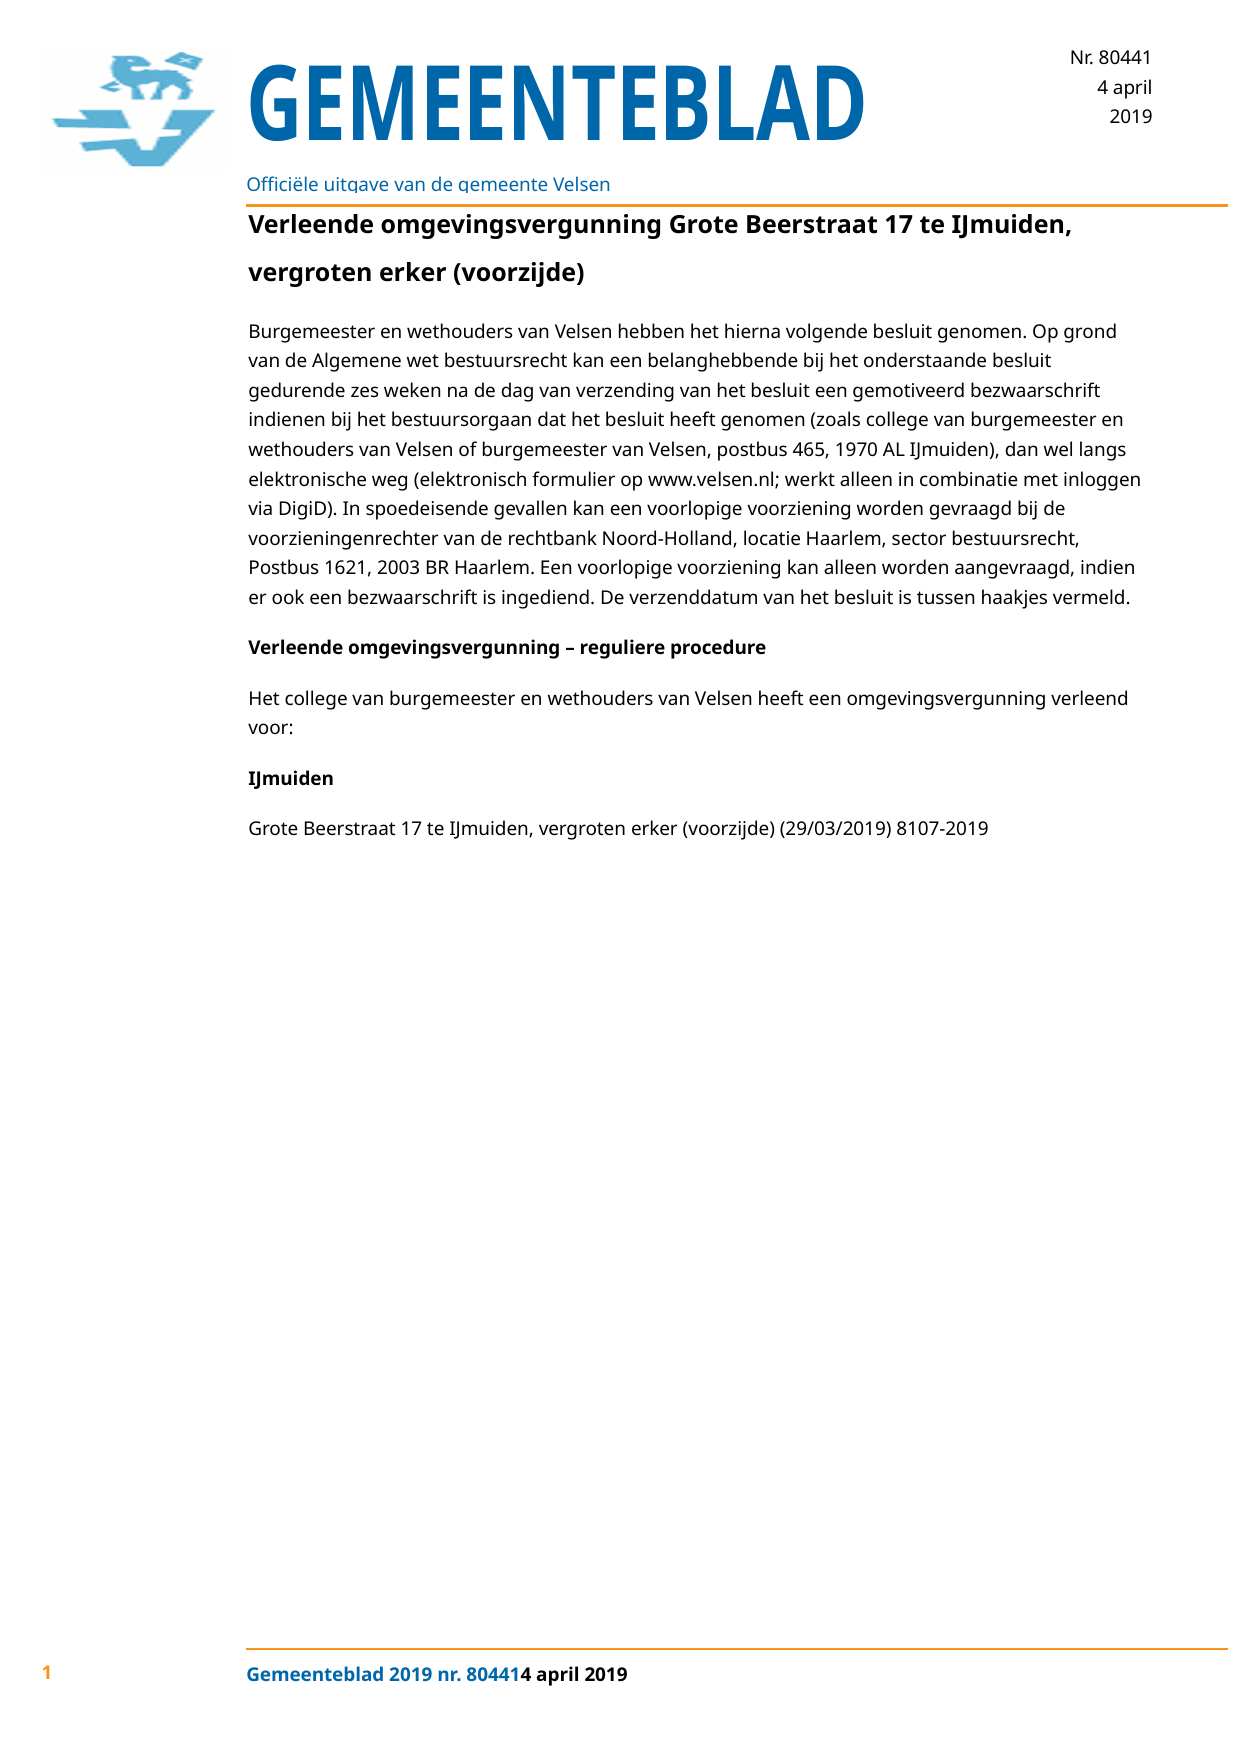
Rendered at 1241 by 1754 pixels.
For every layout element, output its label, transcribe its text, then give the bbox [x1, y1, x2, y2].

text Het college van burgemeester en wethouders van Velsen heeft een omgevingsvergunning verleend voor: [248, 685, 1152, 740]
text Verleende omgevingsvergunning – reguliere procedure [248, 634, 1152, 660]
picture [41, 47, 231, 172]
text Burgemeester en wethouders van Velsen hebben het hierna volgende besluit genomen. Op grond van de Algemene wet bestuursrecht kan een belanghebbende bij het onderstaande besluit gedurende zes weken na de dag van verzending van het besluit een gemotiveerd bezwaarschrift indienen bij het bestuursorgaan dat het besluit heeft genomen (zoals college van burgemeester en wethouders van Velsen of burgemeester van Velsen, postbus 465, 1970 AL IJmuiden), dan wel langs elektronische weg (elektronisch formulier op www.velsen.nl; werkt alleen in combinatie met inloggen via DigiD). In spoedeisende gevallen kan een voorlopige voorziening worden gevraagd bij de voorzieningenrechter van de rechtbank Noord-Holland, locatie Haarlem, sector bestuursrecht, Postbus 1621, 2003 BR Haarlem. Een voorlopige voorziening kan alleen worden aangevraagd, indien er ook een bezwaarschrift is ingediend. De verzenddatum van het besluit is tussen haakjes vermeld. [248, 318, 1152, 610]
text Grote Beerstraat 17 te IJmuiden, vergroten erker (voorzijde) (29/03/2019) 8107-2019 [248, 815, 1152, 841]
text IJmuiden [248, 765, 1152, 791]
text Verleende omgevingsvergunning Grote Beerstraat 17 te IJmuiden, vergroten erker (voorzijde) [248, 207, 1152, 288]
